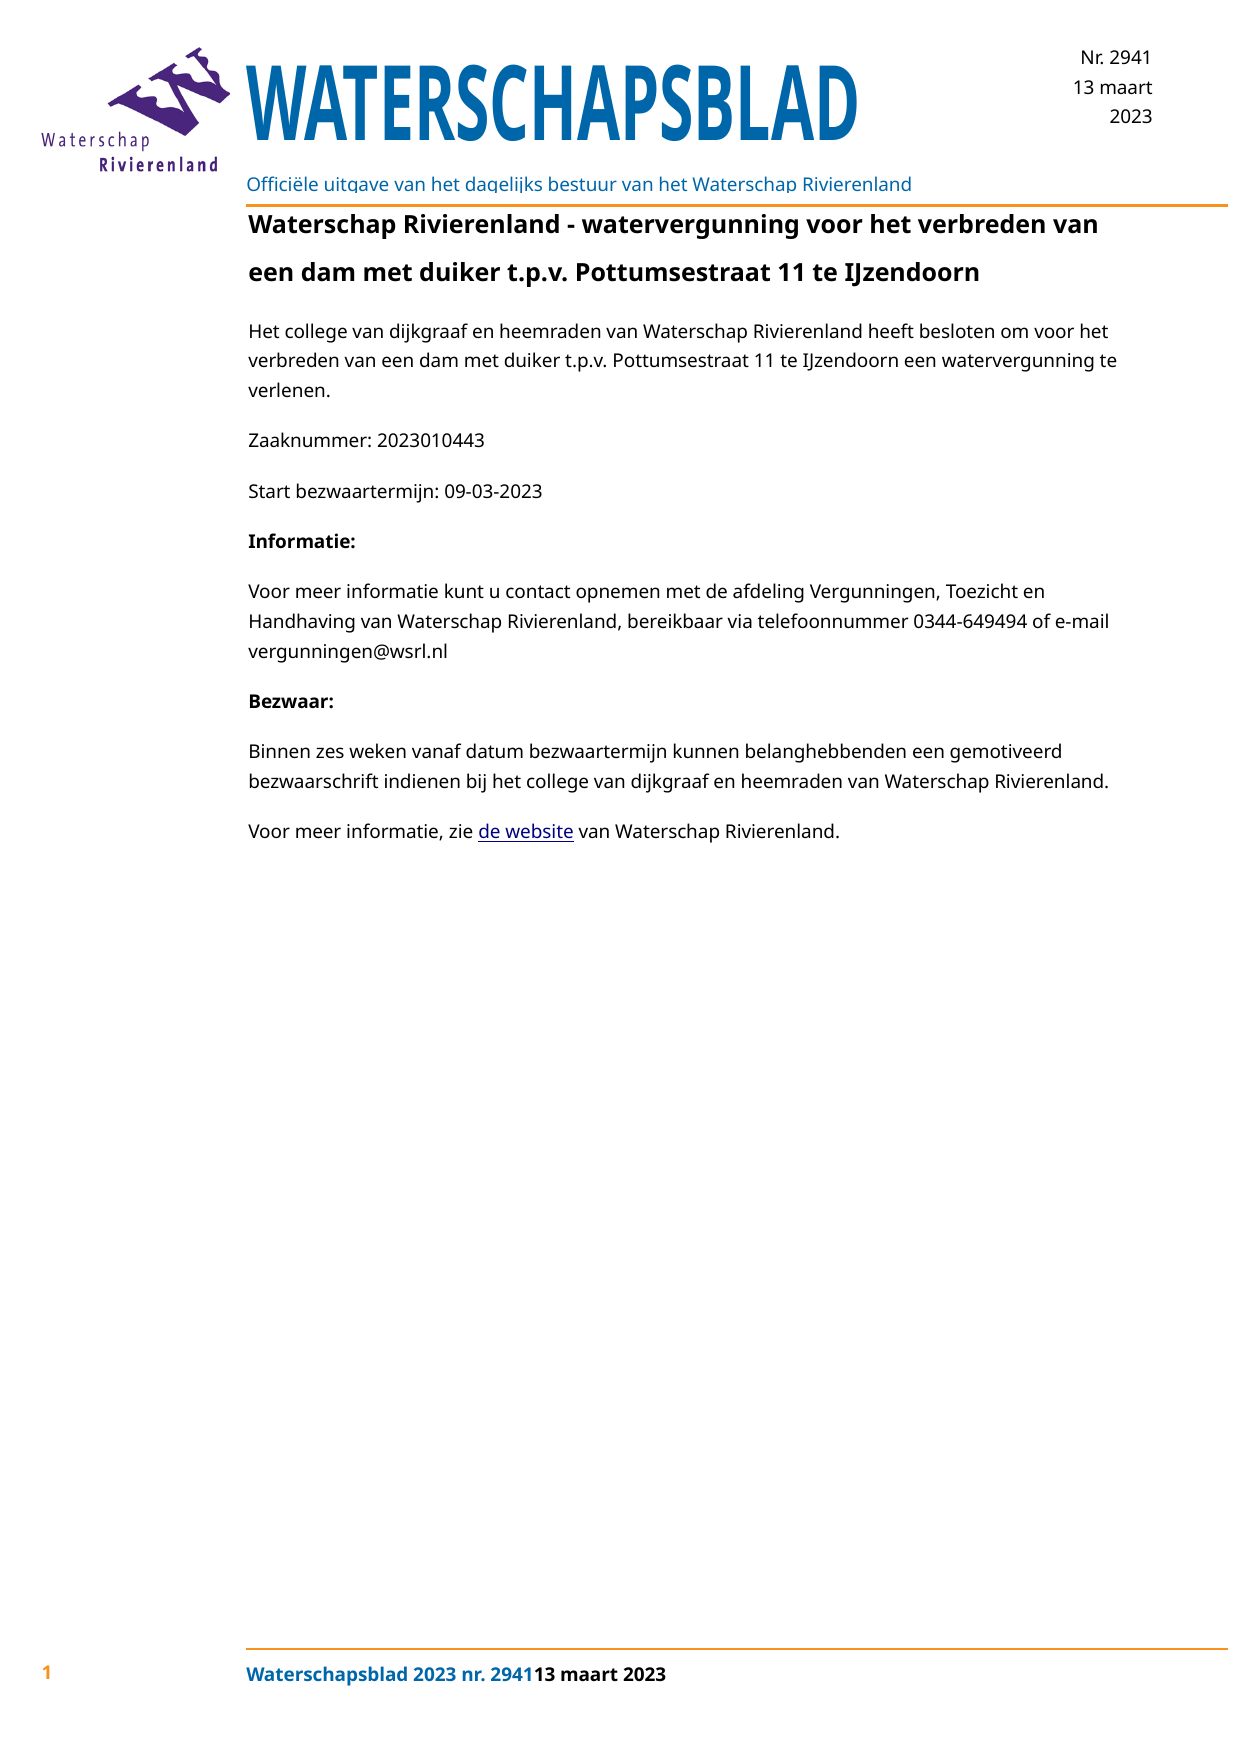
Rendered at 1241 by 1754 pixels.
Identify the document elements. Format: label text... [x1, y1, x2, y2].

text Zaaknummer: 2023010443 [248, 427, 1152, 453]
text Start bezwaartermijn: 09-03-2023 [248, 478, 1152, 504]
picture [41, 47, 231, 172]
text Informatie: [248, 528, 1152, 554]
text Bezwaar: [248, 688, 1152, 714]
text Het college van dijkgraaf en heemraden van Waterschap Rivierenland heeft besloten om voor het verbreden van een dam met duiker t.p.v. Pottumsestraat 11 te IJzendoorn een watervergunning te verlenen. [248, 318, 1152, 403]
text Voor meer informatie, zie de website van Waterschap Rivierenland. [248, 819, 1152, 844]
text Waterschap Rivierenland - watervergunning voor het verbreden van een dam met duiker t.p.v. Pottumsestraat 11 te IJzendoorn [248, 207, 1152, 288]
text Voor meer informatie kunt u contact opnemen met de afdeling Vergunningen, Toezicht en Handhaving van Waterschap Rivierenland, bereikbaar via telefoonnummer 0344-649494 of e-mail vergunningen@wsrl.nl [248, 579, 1152, 664]
text Binnen zes weken vanaf datum bezwaartermijn kunnen belanghebbenden een gemotiveerd bezwaarschrift indienen bij het college van dijkgraaf en heemraden van Waterschap Rivierenland. [248, 739, 1152, 794]
